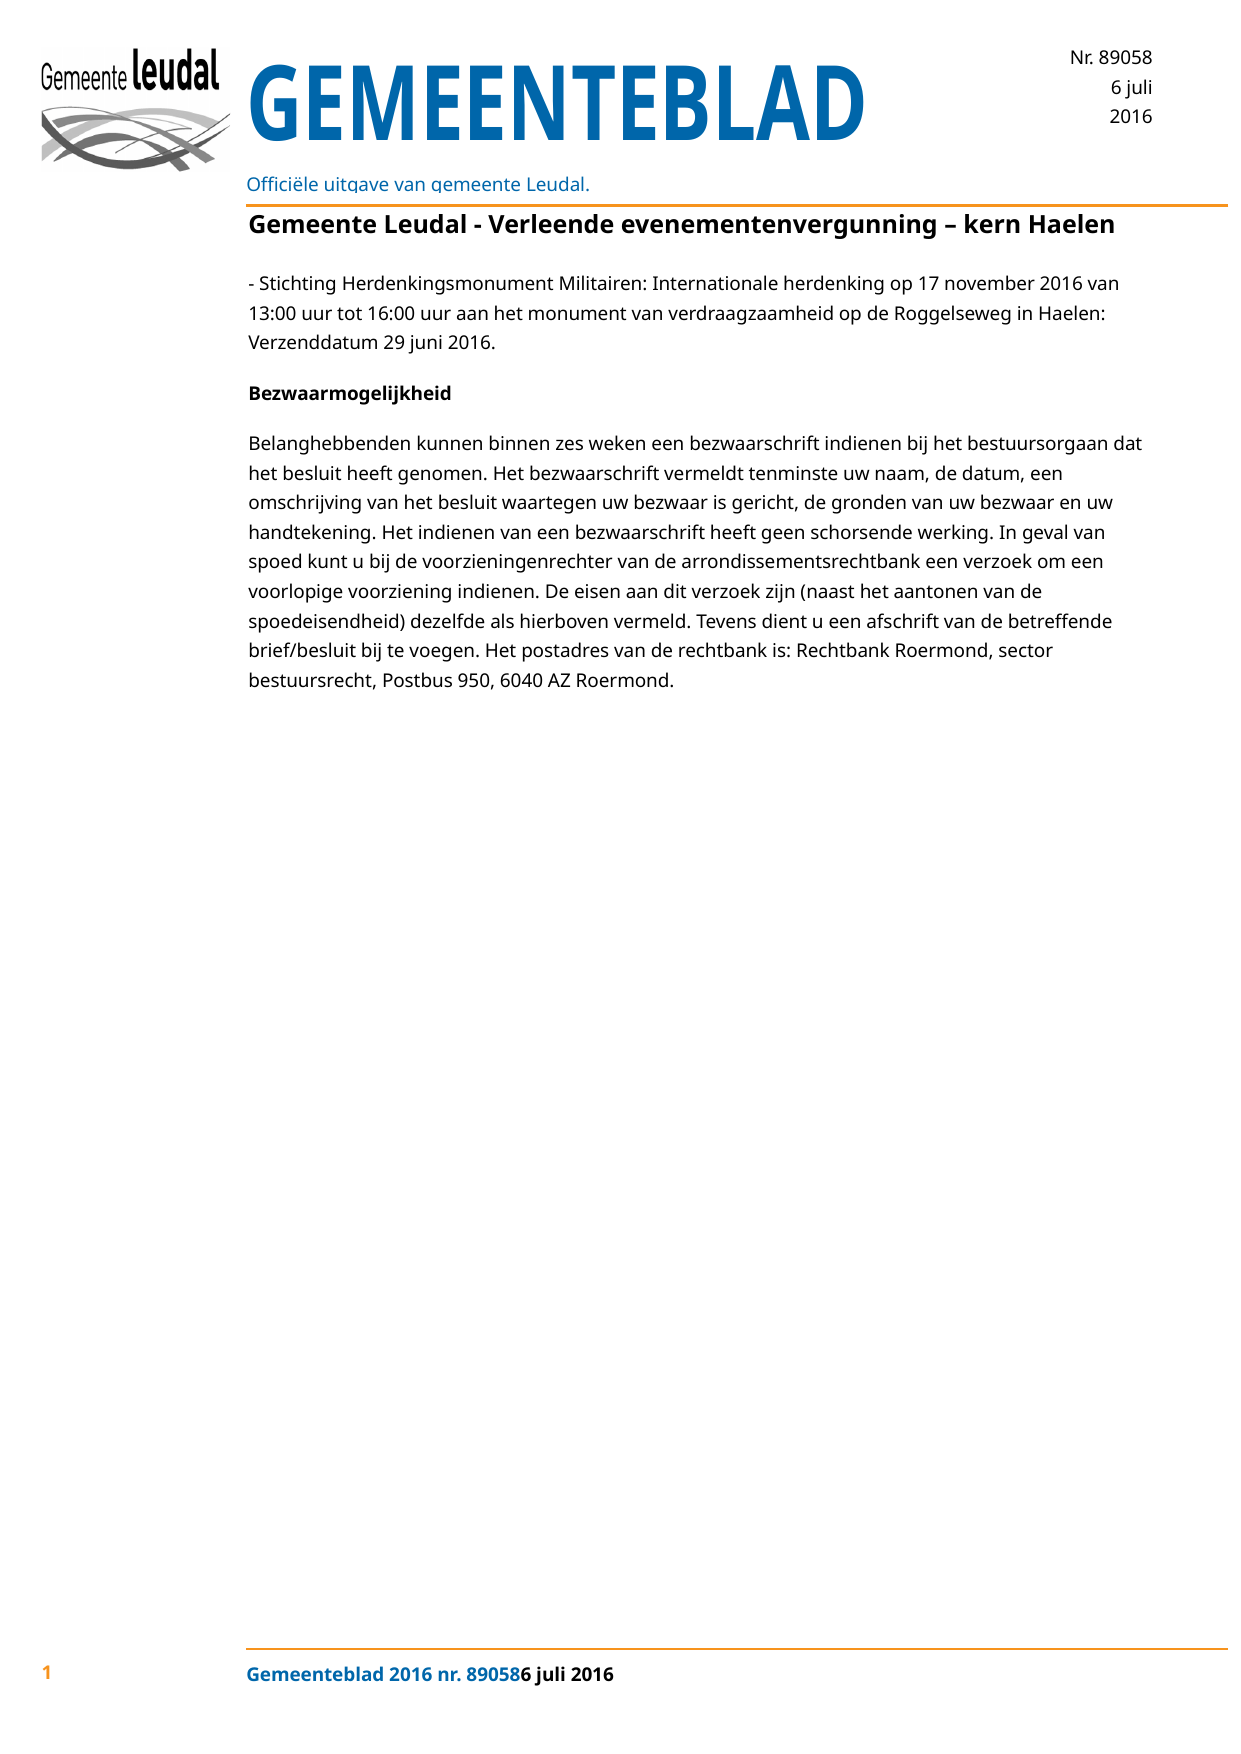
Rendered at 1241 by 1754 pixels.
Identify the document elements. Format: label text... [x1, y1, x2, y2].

picture [41, 47, 231, 172]
text Belanghebbenden kunnen binnen zes weken een bezwaarschrift indienen bij het bestuursorgaan dat het besluit heeft genomen. Het bezwaarschrift vermeldt tenminste uw naam, de datum, een omschrijving van het besluit waartegen uw bezwaar is gericht, de gronden van uw bezwaar en uw handtekening. Het indienen van een bezwaarschrift heeft geen schorsende werking. In geval van spoed kunt u bij de voorzieningenrechter van de arrondissementsrechtbank een verzoek om een voorlopige voorziening indienen. De eisen aan dit verzoek zijn (naast het aantonen van de spoedeisendheid) dezelfde als hierboven vermeld. Tevens dient u een afschrift van de betreffende brief/besluit bij te voegen. Het postadres van de rechtbank is: Rechtbank Roermond, sector bestuursrecht, Postbus 950, 6040 AZ Roermond. [248, 430, 1152, 693]
text - Stichting Herdenkingsmonument Militairen: Internationale herdenking op 17 november 2016 van 13:00 uur tot 16:00 uur aan het monument van verdraagzaamheid op de Roggelseweg in Haelen: Verzenddatum 29 juni 2016. [248, 270, 1152, 355]
text Gemeente Leudal - Verleende evenementenvergunning – kern Haelen [248, 207, 1152, 241]
text Bezwaarmogelijkheid [248, 380, 1152, 406]
